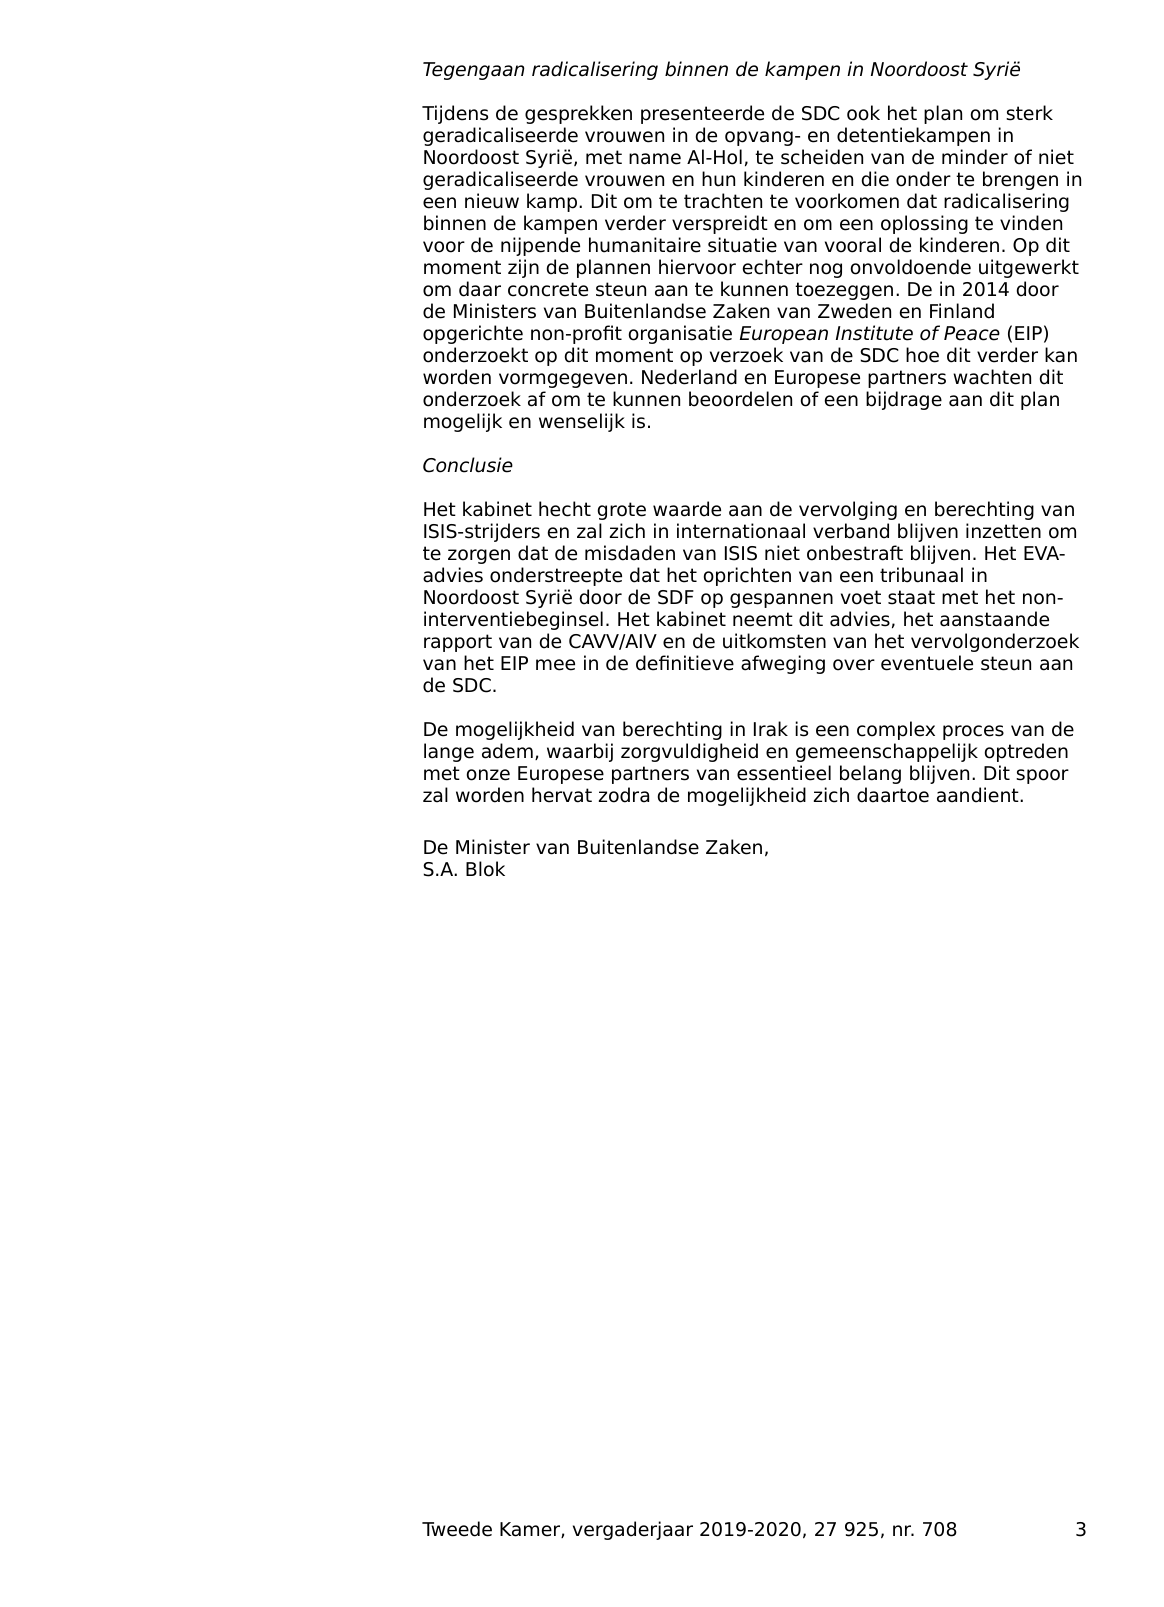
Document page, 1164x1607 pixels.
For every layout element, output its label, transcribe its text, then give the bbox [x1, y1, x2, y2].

text Het kabinet hecht grote waarde aan de vervolging en berechting van ISIS-strijders en zal zich in internationaal verband blijven inzetten om te zorgen dat de misdaden van ISIS niet onbestraft blijven. Het EVA-advies onderstreepte dat het oprichten van een tribunaal in Noordoost Syrië door de SDF op gespannen voet staat met het non-interventiebeginsel. Het kabinet neemt dit advies, het aanstaande rapport van de CAVV/AIV en de uitkomsten van het vervolgonderzoek van het EIP mee in de definitieve afweging over eventuele steun aan de SDC. [422, 499, 1087, 697]
subtitle Conclusie [422, 455, 1087, 477]
text De Minister van Buitenlandse Zaken, S.A. Blok [422, 837, 1087, 881]
text De mogelijkheid van berechting in Irak is een complex proces van de lange adem, waarbij zorgvuldigheid en gemeenschappelijk optreden met onze Europese partners van essentieel belang blijven. Dit spoor zal worden hervat zodra de mogelijkheid zich daartoe aandient. [422, 719, 1087, 807]
subtitle Tegengaan radicalisering binnen de kampen in Noordoost Syrië [422, 59, 1087, 81]
text Tijdens de gesprekken presenteerde de SDC ook het plan om sterk geradicaliseerde vrouwen in de opvang- en detentiekampen in Noordoost Syrië, met name Al-Hol, te scheiden van de minder of niet geradicaliseerde vrouwen en hun kinderen en die onder te brengen in een nieuw kamp. Dit om te trachten te voorkomen dat radicalisering binnen de kampen verder verspreidt en om een oplossing te vinden voor de nijpende humanitaire situatie van vooral de kinderen. Op dit moment zijn de plannen hiervoor echter nog onvoldoende uitgewerkt om daar concrete steun aan te kunnen toezeggen. De in 2014 door de Ministers van Buitenlandse Zaken van Zweden en Finland opgerichte non-profit organisatie European Institute of Peace (EIP) onderzoekt op dit moment op verzoek van de SDC hoe dit verder kan worden vormgegeven. Nederland en Europese partners wachten dit onderzoek af om te kunnen beoordelen of een bijdrage aan dit plan mogelijk en wenselijk is. [422, 103, 1087, 433]
